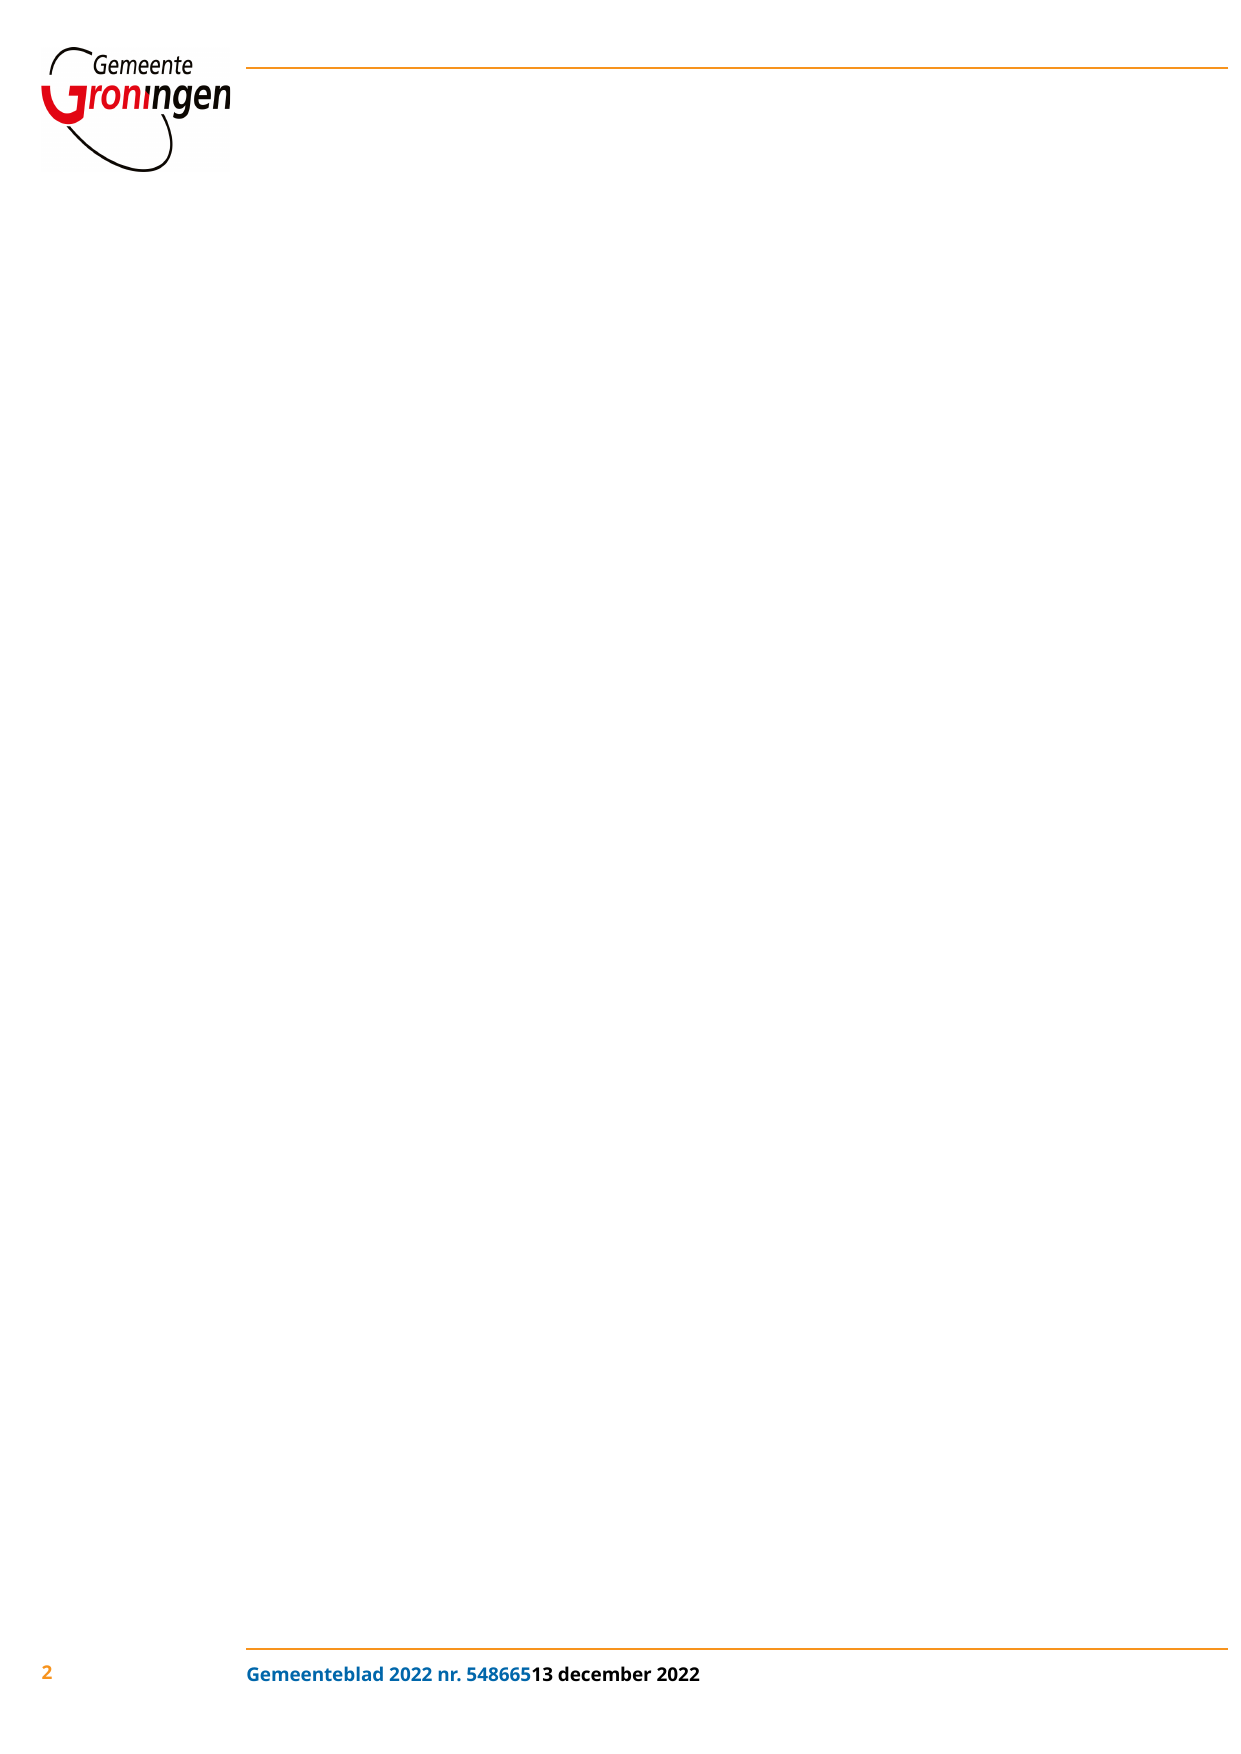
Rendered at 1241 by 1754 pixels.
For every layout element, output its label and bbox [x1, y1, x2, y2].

picture [41, 47, 231, 172]
